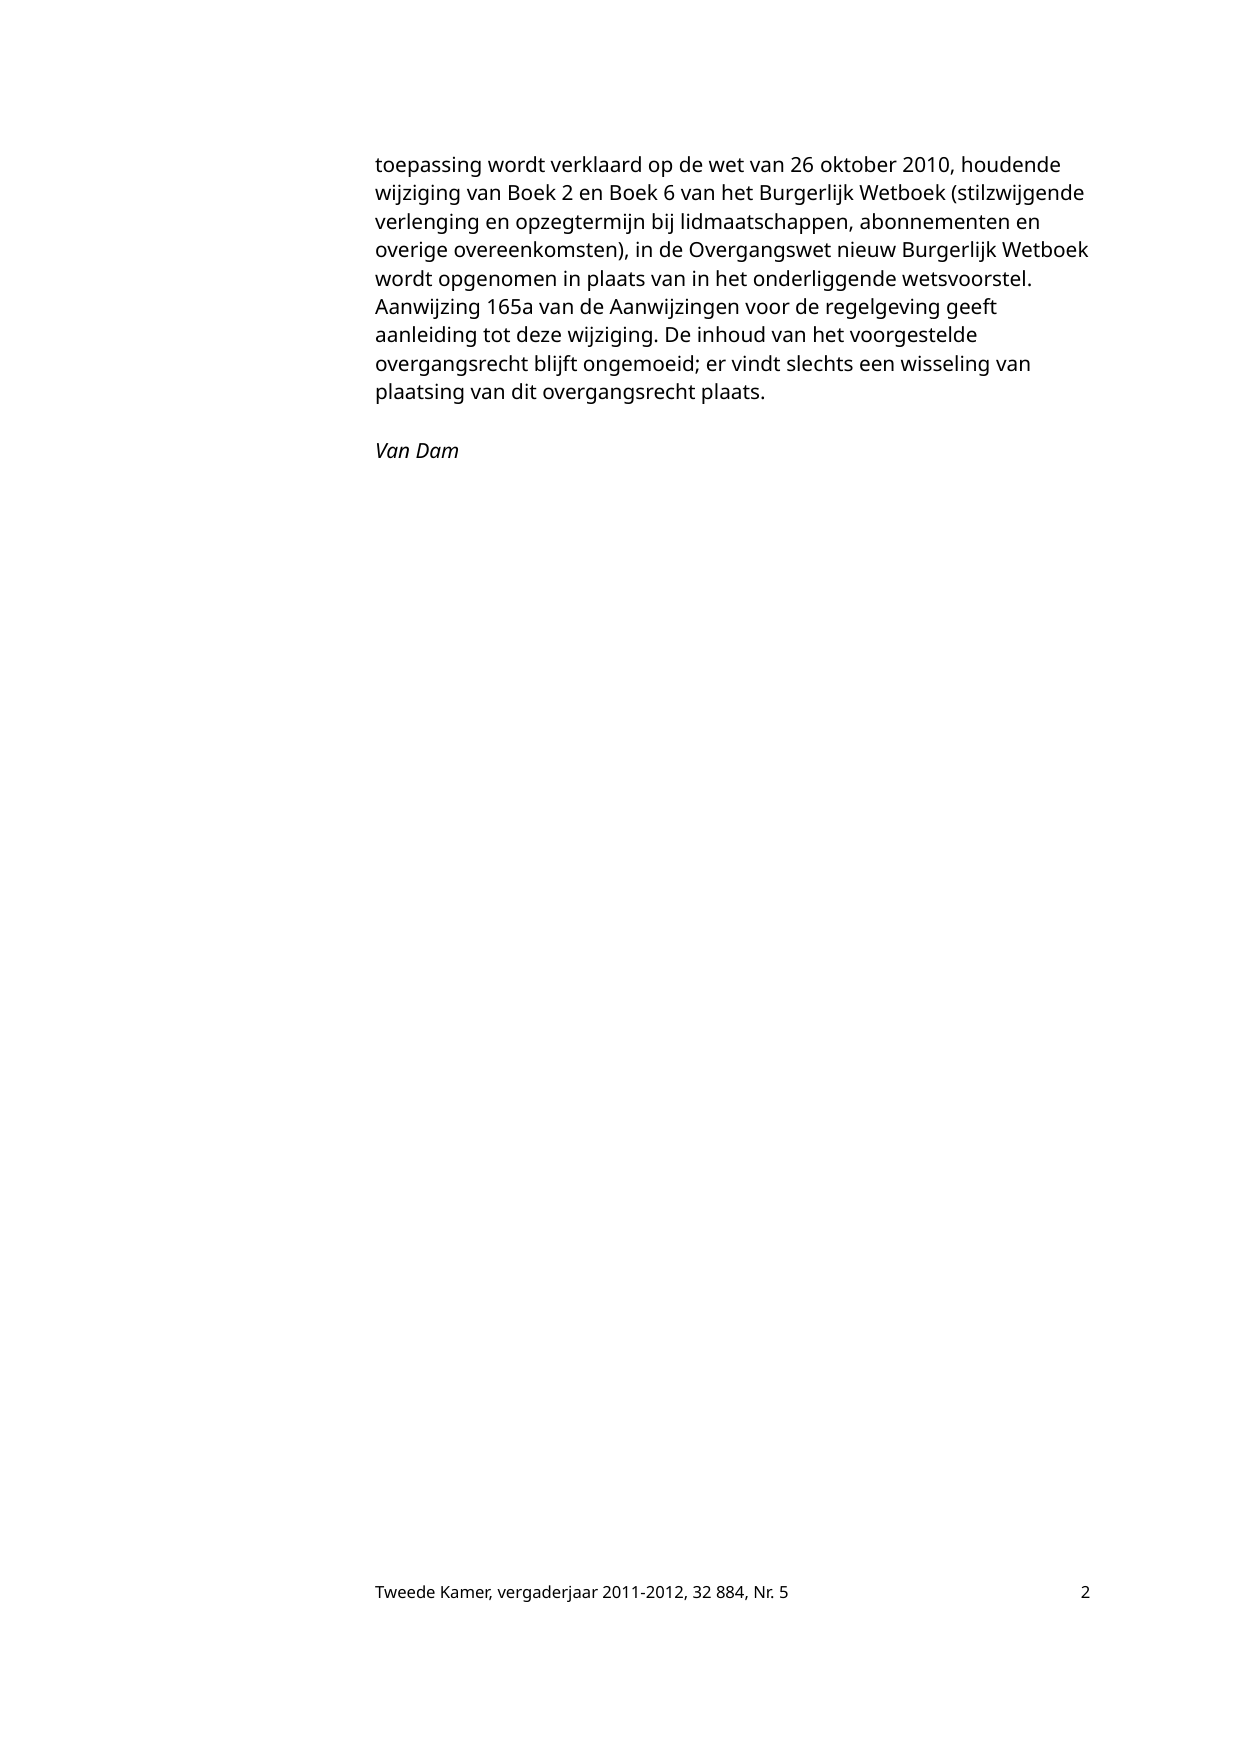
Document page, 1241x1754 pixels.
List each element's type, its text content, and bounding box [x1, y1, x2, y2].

text Van Dam [375, 436, 1090, 464]
text toepassing wordt verklaard op de wet van 26 oktober 2010, houdende wijziging van Boek 2 en Boek 6 van het Burgerlijk Wetboek (stilzwijgende verlenging en opzegtermijn bij lidmaatschappen, abonnementen en overige overeenkomsten), in de Overgangswet nieuw Burgerlijk Wetboek wordt opgenomen in plaats van in het onderliggende wetsvoorstel. Aanwijzing 165a van de Aanwijzingen voor de regelgeving geeft aanleiding tot deze wijziging. De inhoud van het voorgestelde overgangsrecht blijft ongemoeid; er vindt slechts een wisseling van plaatsing van dit overgangsrecht plaats. [375, 150, 1090, 406]
